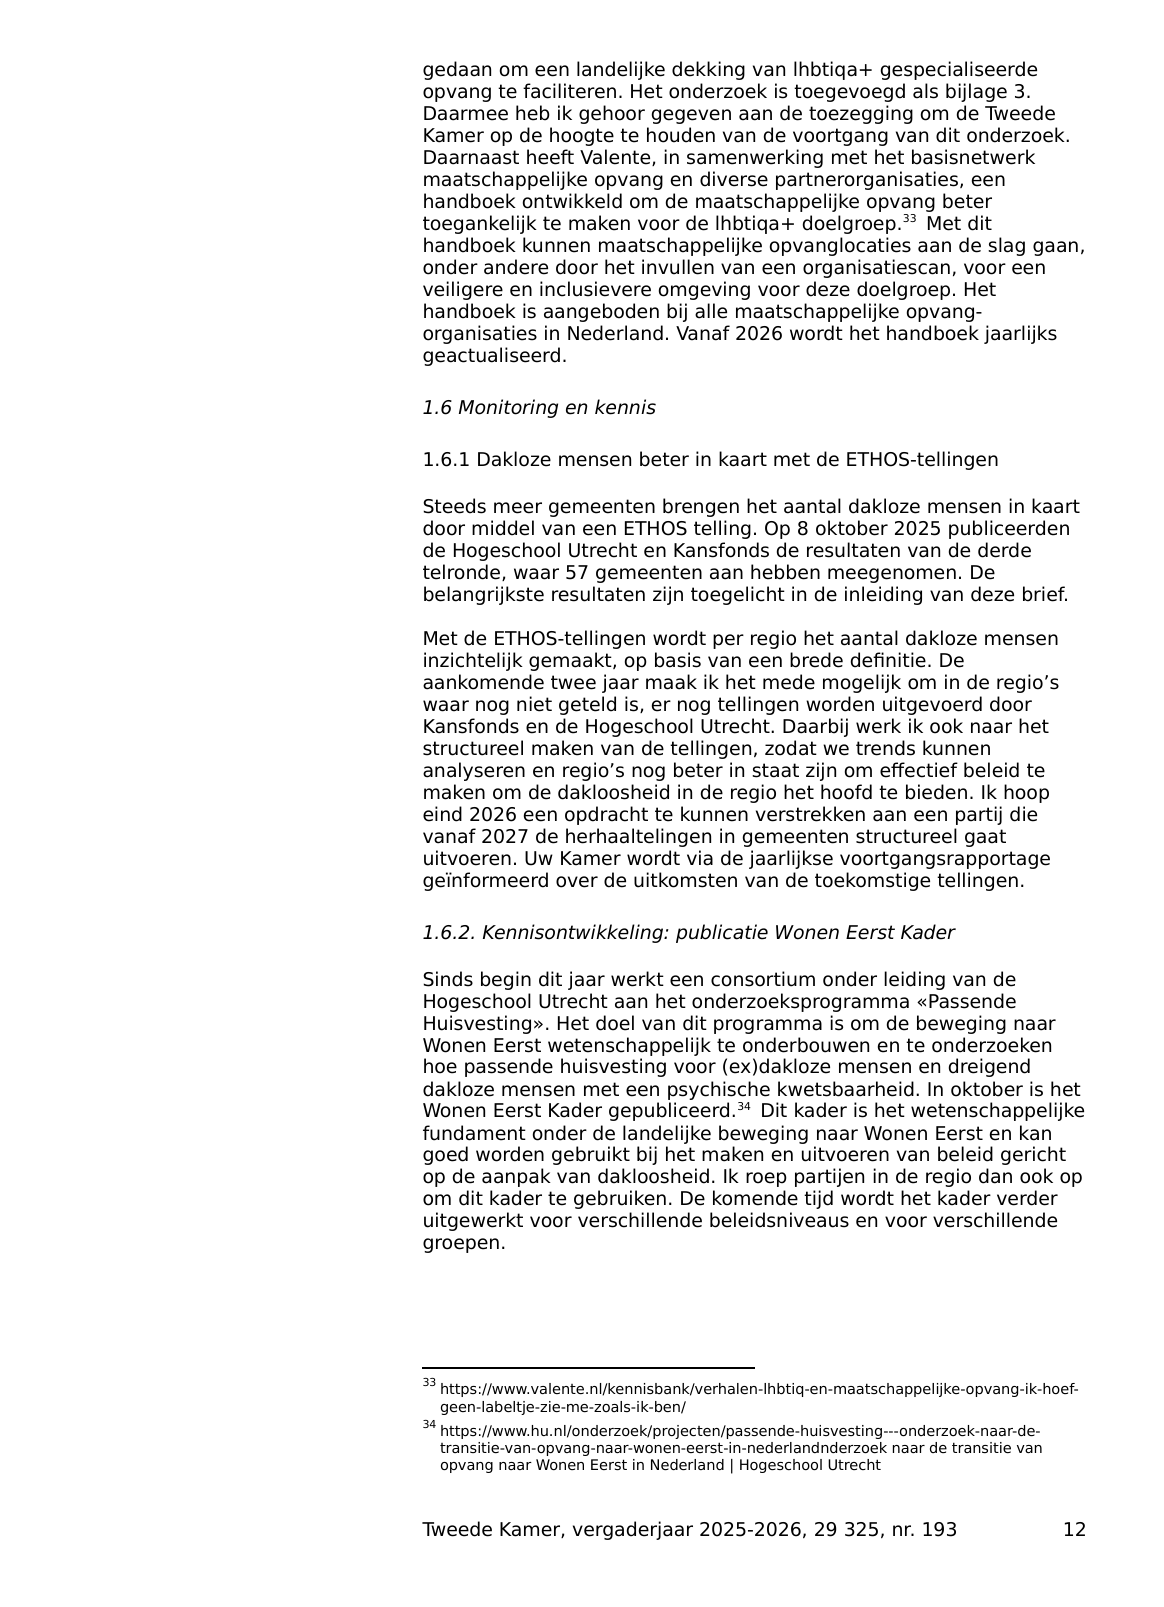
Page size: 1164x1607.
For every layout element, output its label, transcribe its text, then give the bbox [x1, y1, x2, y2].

text https://www.hu.nl/onderzoek/projecten/passende-huisvesting---onderzoek-naar-de-transitie-van-opvang-naar-wonen-eerst-in-nederlandnderzoek naar de transitie van opvang naar Wonen Eerst in Nederland | Hogeschool Utrecht [422, 1418, 1087, 1474]
subtitle 1.6 Monitoring en kennis [422, 397, 1087, 419]
text Steeds meer gemeenten brengen het aantal dakloze mensen in kaart door middel van een ETHOS telling. Op 8 oktober 2025 publiceerden de Hogeschool Utrecht en Kansfonds de resultaten van de derde telronde, waar 57 gemeenten aan hebben meegenomen. De belangrijkste resultaten zijn toegelicht in de inleiding van deze brief. [422, 496, 1087, 606]
text gedaan om een landelijke dekking van lhbtiqa+ gespecialiseerde opvang te faciliteren. Het onderzoek is toegevoegd als bijlage 3. Daarmee heb ik gehoor gegeven aan de toezegging om de Tweede Kamer op de hoogte te houden van de voortgang van dit onderzoek. Daarnaast heeft Valente, in samenwerking met het basisnetwerk maatschappelijke opvang en diverse partnerorganisaties, een handboek ontwikkeld om de maatschappelijke opvang beter toegankelijk te maken voor de lhbtiqa+ doelgroep. Met dit handboek kunnen maatschappelijke opvanglocaties aan de slag gaan, onder andere door het invullen van een organisatiescan, voor een veiligere en inclusievere omgeving voor deze doelgroep. Het handboek is aangeboden bij alle maatschappelijke opvang-organisaties in Nederland. Vanaf 2026 wordt het handboek jaarlijks geactualiseerd. [422, 59, 1087, 367]
subtitle 1.6.1 Dakloze mensen beter in kaart met de ETHOS-tellingen [422, 449, 1087, 471]
text https://www.valente.nl/kennisbank/verhalen-lhbtiq-en-maatschappelijke-opvang-ik-hoef-geen-labeltje-zie-me-zoals-ik-ben/ [422, 1377, 1087, 1416]
text Sinds begin dit jaar werkt een consortium onder leiding van de Hogeschool Utrecht aan het onderzoeksprogramma «Passende Huisvesting». Het doel van dit programma is om de beweging naar Wonen Eerst wetenschappelijk te onderbouwen en te onderzoeken hoe passende huisvesting voor (ex)dakloze mensen en dreigend dakloze mensen met een psychische kwetsbaarheid. In oktober is het Wonen Eerst Kader gepubliceerd. Dit kader is het wetenschappelijke fundament onder de landelijke beweging naar Wonen Eerst en kan goed worden gebruikt bij het maken en uitvoeren van beleid gericht op de aanpak van dakloosheid. Ik roep partijen in de regio dan ook op om dit kader te gebruiken. De komende tijd wordt het kader verder uitgewerkt voor verschillende beleidsniveaus en voor verschillende groepen. [422, 968, 1087, 1254]
text Met de ETHOS-tellingen wordt per regio het aantal dakloze mensen inzichtelijk gemaakt, op basis van een brede definitie. De aankomende twee jaar maak ik het mede mogelijk om in de regio’s waar nog niet geteld is, er nog tellingen worden uitgevoerd door Kansfonds en de Hogeschool Utrecht. Daarbij werk ik ook naar het structureel maken van de tellingen, zodat we trends kunnen analyseren en regio’s nog beter in staat zijn om effectief beleid te maken om de dakloosheid in de regio het hoofd te bieden. Ik hoop eind 2026 een opdracht te kunnen verstrekken aan een partij die vanaf 2027 de herhaaltelingen in gemeenten structureel gaat uitvoeren. Uw Kamer wordt via de jaarlijkse voortgangsrapportage geïnformeerd over de uitkomsten van de toekomstige tellingen. [422, 628, 1087, 892]
subtitle 1.6.2. Kennisontwikkeling: publicatie Wonen Eerst Kader [422, 922, 1087, 943]
